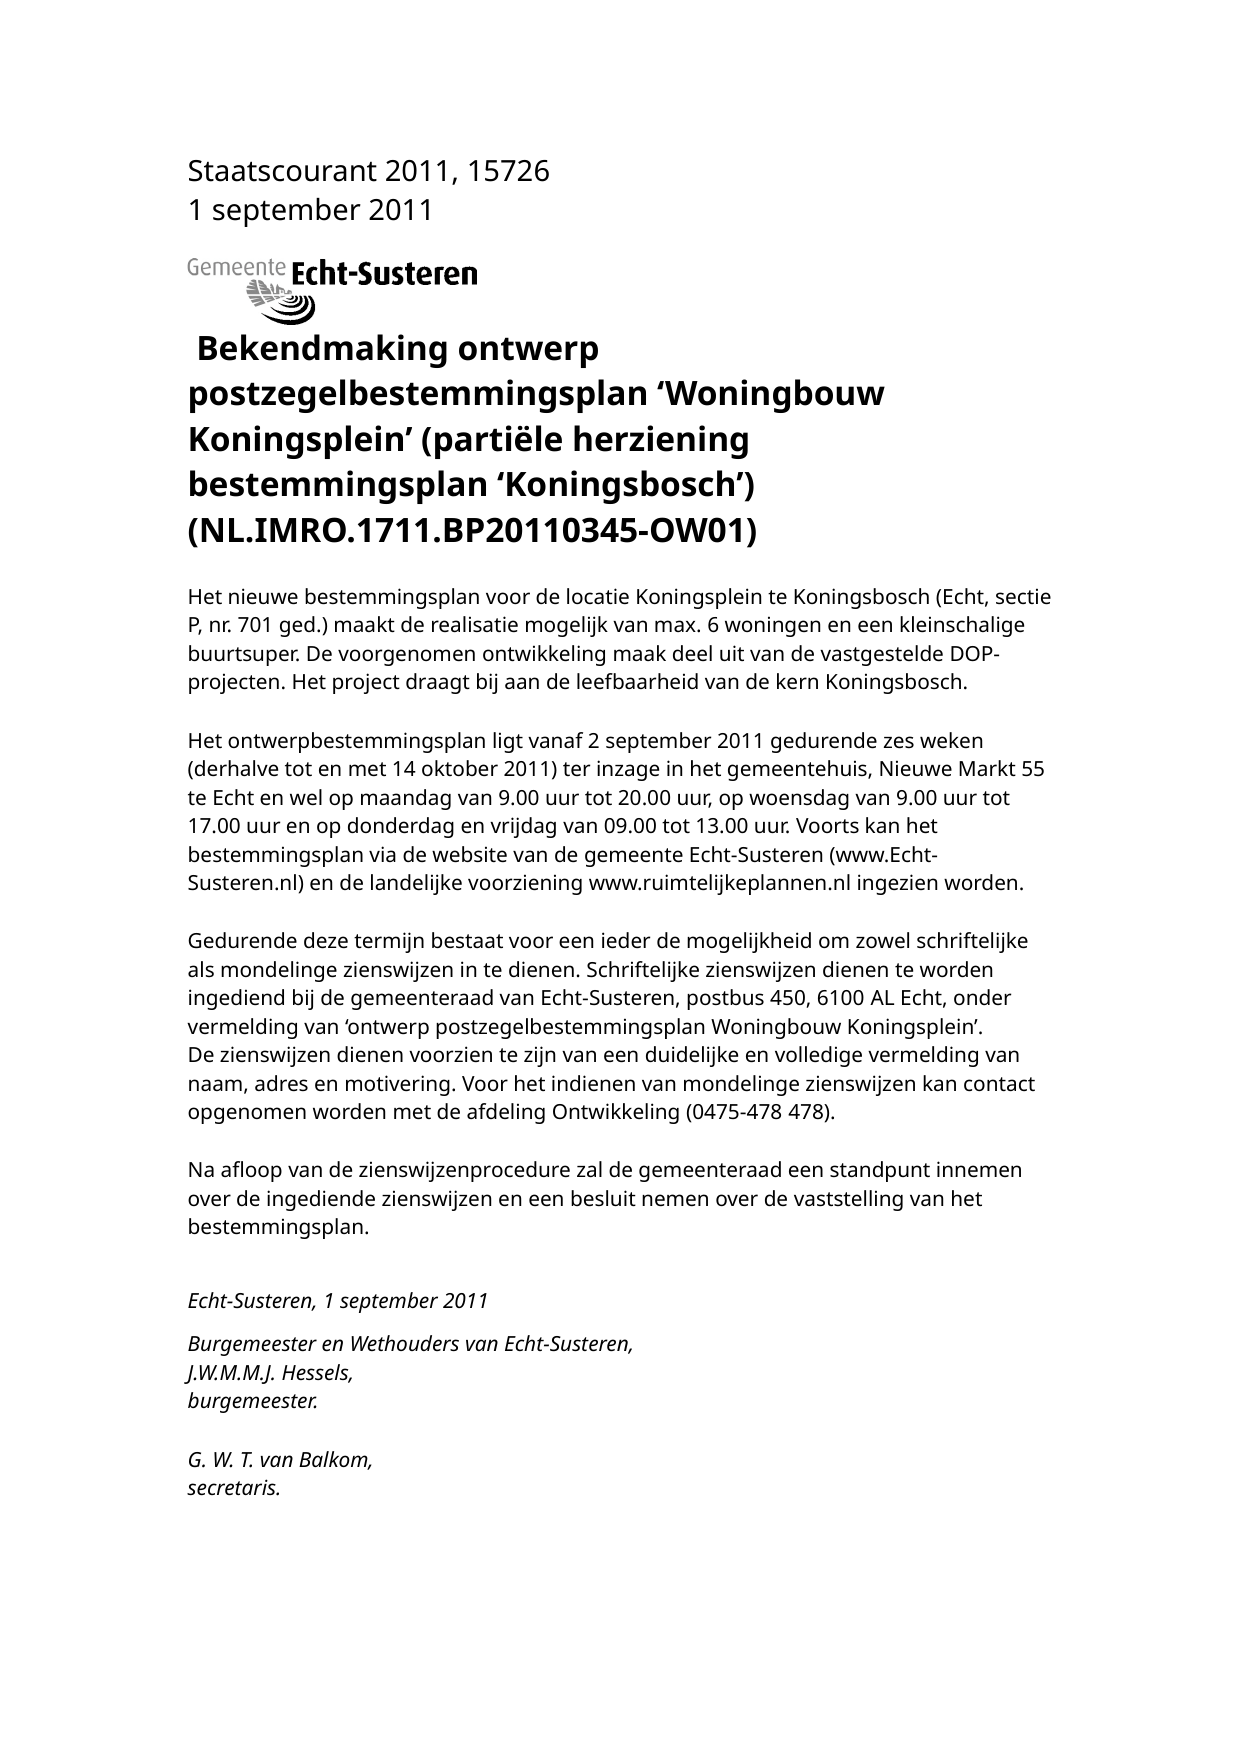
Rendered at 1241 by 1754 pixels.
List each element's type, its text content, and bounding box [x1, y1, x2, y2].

picture [187, 258, 477, 325]
text secretaris. [187, 1473, 1053, 1502]
text Echt-Susteren, 1 september 2011 [187, 1286, 1053, 1314]
text burgemeester. [187, 1386, 1053, 1415]
text J.W.M.M.J. Hessels, [187, 1358, 1053, 1386]
text 1 september 2011 [187, 190, 1053, 229]
text Burgemeester en Wethouders van Echt-Susteren, [187, 1329, 1053, 1358]
text Staatscourant 2011, 15726 [187, 150, 1053, 190]
subtitle Bekendmaking ontwerp postzegelbestemmingsplan ‘Woningbouw Koningsplein’ (partiële herziening bestemmingsplan ‘Koningsbosch’) (NL.IMRO.1711.BP20110345-OW01) [187, 271, 1053, 552]
text Na afloop van de zienswijzenprocedure zal de gemeenteraad een standpunt innemen over de ingediende zienswijzen en een besluit nemen over de vaststelling van het bestemmingsplan. [187, 1156, 1053, 1241]
text De zienswijzen dienen voorzien te zijn van een duidelijke en volledige vermelding van naam, adres en motivering. Voor het indienen van mondelinge zienswijzen kan contact opgenomen worden met de afdeling Ontwikkeling (0475-478 478). [187, 1040, 1053, 1126]
text Het ontwerpbestemmingsplan ligt vanaf 2 september 2011 gedurende zes weken (derhalve tot en met 14 oktober 2011) ter inzage in het gemeentehuis, Nieuwe Markt 55 te Echt en wel op maandag van 9.00 uur tot 20.00 uur, op woensdag van 9.00 uur tot 17.00 uur en op donderdag en vrijdag van 09.00 tot 13.00 uur. Voorts kan het bestemmingsplan via de website van de gemeente Echt-Susteren (www.Echt-Susteren.nl) en de landelijke voorziening www.ruimtelijkeplannen.nl ingezien worden. [187, 726, 1053, 897]
text Het nieuwe bestemmingsplan voor de locatie Koningsplein te Koningsbosch (Echt, sectie P, nr. 701 ged.) maakt de realisatie mogelijk van max. 6 woningen en een kleinschalige buurtsuper. De voorgenomen ontwikkeling maak deel uit van de vastgestelde DOP-projecten. Het project draagt bij aan de leefbaarheid van de kern Koningsbosch. [187, 582, 1053, 696]
text G. W. T. van Balkom, [187, 1445, 1053, 1473]
text Gedurende deze termijn bestaat voor een ieder de mogelijkheid om zowel schriftelijke als mondelinge zienswijzen in te dienen. Schriftelijke zienswijzen dienen te worden ingediend bij de gemeenteraad van Echt-Susteren, postbus 450, 6100 AL Echt, onder vermelding van ‘ontwerp postzegelbestemmingsplan Woningbouw Koningsplein’. [187, 927, 1053, 1040]
